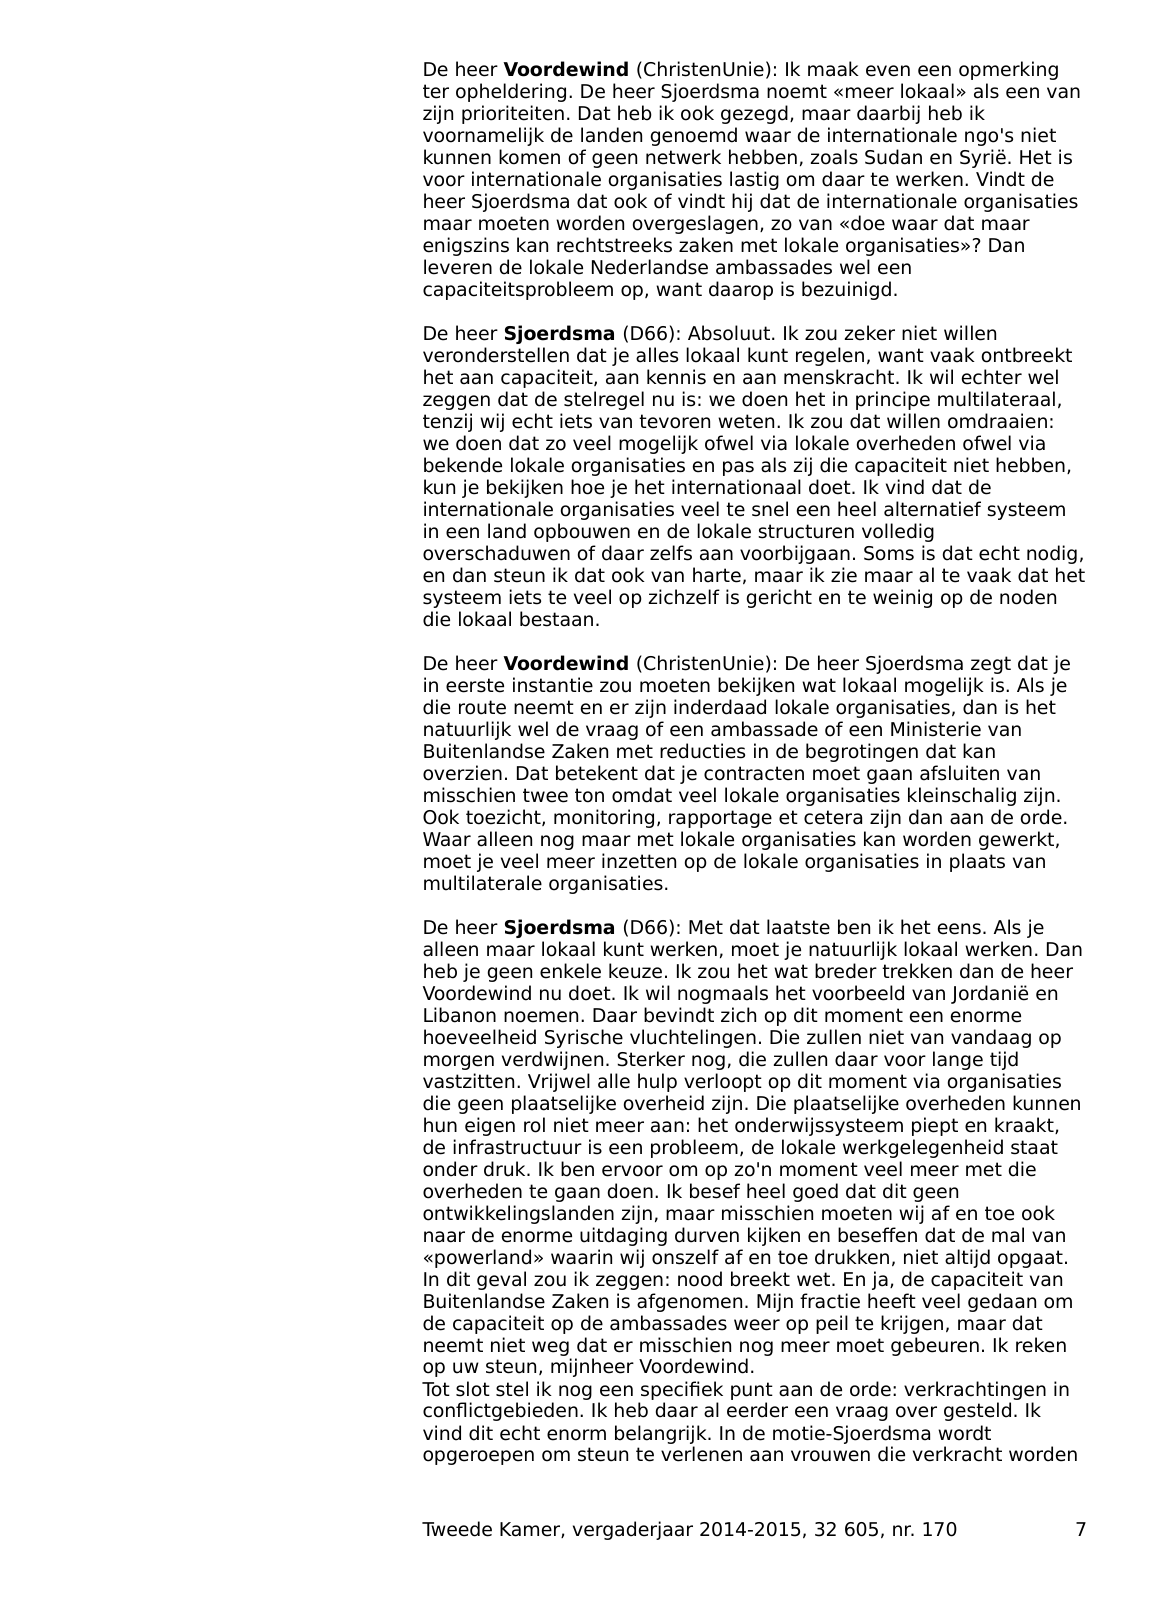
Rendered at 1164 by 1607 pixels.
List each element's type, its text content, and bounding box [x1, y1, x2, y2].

text De heer Sjoerdsma (D66): Met dat laatste ben ik het eens. Als je alleen maar lokaal kunt werken, moet je natuurlijk lokaal werken. Dan heb je geen enkele keuze. Ik zou het wat breder trekken dan de heer Voordewind nu doet. Ik wil nogmaals het voorbeeld van Jordanië en Libanon noemen. Daar bevindt zich op dit moment een enorme hoeveelheid Syrische vluchtelingen. Die zullen niet van vandaag op morgen verdwijnen. Sterker nog, die zullen daar voor lange tijd vastzitten. Vrijwel alle hulp verloopt op dit moment via organisaties die geen plaatselijke overheid zijn. Die plaatselijke overheden kunnen hun eigen rol niet meer aan: het onderwijssysteem piept en kraakt, de infrastructuur is een probleem, de lokale werkgelegenheid staat onder druk. Ik ben ervoor om op zo'n moment veel meer met die overheden te gaan doen. Ik besef heel goed dat dit geen ontwikkelingslanden zijn, maar misschien moeten wij af en toe ook naar de enorme uitdaging durven kijken en beseffen dat de mal van «powerland» waarin wij onszelf af en toe drukken, niet altijd opgaat. In dit geval zou ik zeggen: nood breekt wet. En ja, de capaciteit van Buitenlandse Zaken is afgenomen. Mijn fractie heeft veel gedaan om de capaciteit op de ambassades weer op peil te krijgen, maar dat neemt niet weg dat er misschien nog meer moet gebeuren. Ik reken op uw steun, mijnheer Voordewind. [422, 917, 1087, 1378]
text De heer Voordewind (ChristenUnie): De heer Sjoerdsma zegt dat je in eerste instantie zou moeten bekijken wat lokaal mogelijk is. Als je die route neemt en er zijn inderdaad lokale organisaties, dan is het natuurlijk wel de vraag of een ambassade of een Ministerie van Buitenlandse Zaken met reducties in de begrotingen dat kan overzien. Dat betekent dat je contracten moet gaan afsluiten van misschien twee ton omdat veel lokale organisaties kleinschalig zijn. Ook toezicht, monitoring, rapportage et cetera zijn dan aan de orde. Waar alleen nog maar met lokale organisaties kan worden gewerkt, moet je veel meer inzetten op de lokale organisaties in plaats van multilaterale organisaties. [422, 653, 1087, 895]
text De heer Sjoerdsma (D66): Absoluut. Ik zou zeker niet willen veronderstellen dat je alles lokaal kunt regelen, want vaak ontbreekt het aan capaciteit, aan kennis en aan menskracht. Ik wil echter wel zeggen dat de stelregel nu is: we doen het in principe multilateraal, tenzij wij echt iets van tevoren weten. Ik zou dat willen omdraaien: we doen dat zo veel mogelijk ofwel via lokale overheden ofwel via bekende lokale organisaties en pas als zij die capaciteit niet hebben, kun je bekijken hoe je het internationaal doet. Ik vind dat de internationale organisaties veel te snel een heel alternatief systeem in een land opbouwen en de lokale structuren volledig overschaduwen of daar zelfs aan voorbijgaan. Soms is dat echt nodig, en dan steun ik dat ook van harte, maar ik zie maar al te vaak dat het systeem iets te veel op zichzelf is gericht en te weinig op de noden die lokaal bestaan. [422, 323, 1087, 631]
text Tot slot stel ik nog een specifiek punt aan de orde: verkrachtingen in conflictgebieden. Ik heb daar al eerder een vraag over gesteld. Ik vind dit echt enorm belangrijk. In de motie-Sjoerdsma wordt opgeroepen om steun te verlenen aan vrouwen die verkracht worden [422, 1378, 1087, 1466]
text De heer Voordewind (ChristenUnie): Ik maak even een opmerking ter opheldering. De heer Sjoerdsma noemt «meer lokaal» als een van zijn prioriteiten. Dat heb ik ook gezegd, maar daarbij heb ik voornamelijk de landen genoemd waar de internationale ngo's niet kunnen komen of geen netwerk hebben, zoals Sudan en Syrië. Het is voor internationale organisaties lastig om daar te werken. Vindt de heer Sjoerdsma dat ook of vindt hij dat de internationale organisaties maar moeten worden overgeslagen, zo van «doe waar dat maar enigszins kan rechtstreeks zaken met lokale organisaties»? Dan leveren de lokale Nederlandse ambassades wel een capaciteitsprobleem op, want daarop is bezuinigd. [422, 59, 1087, 301]
